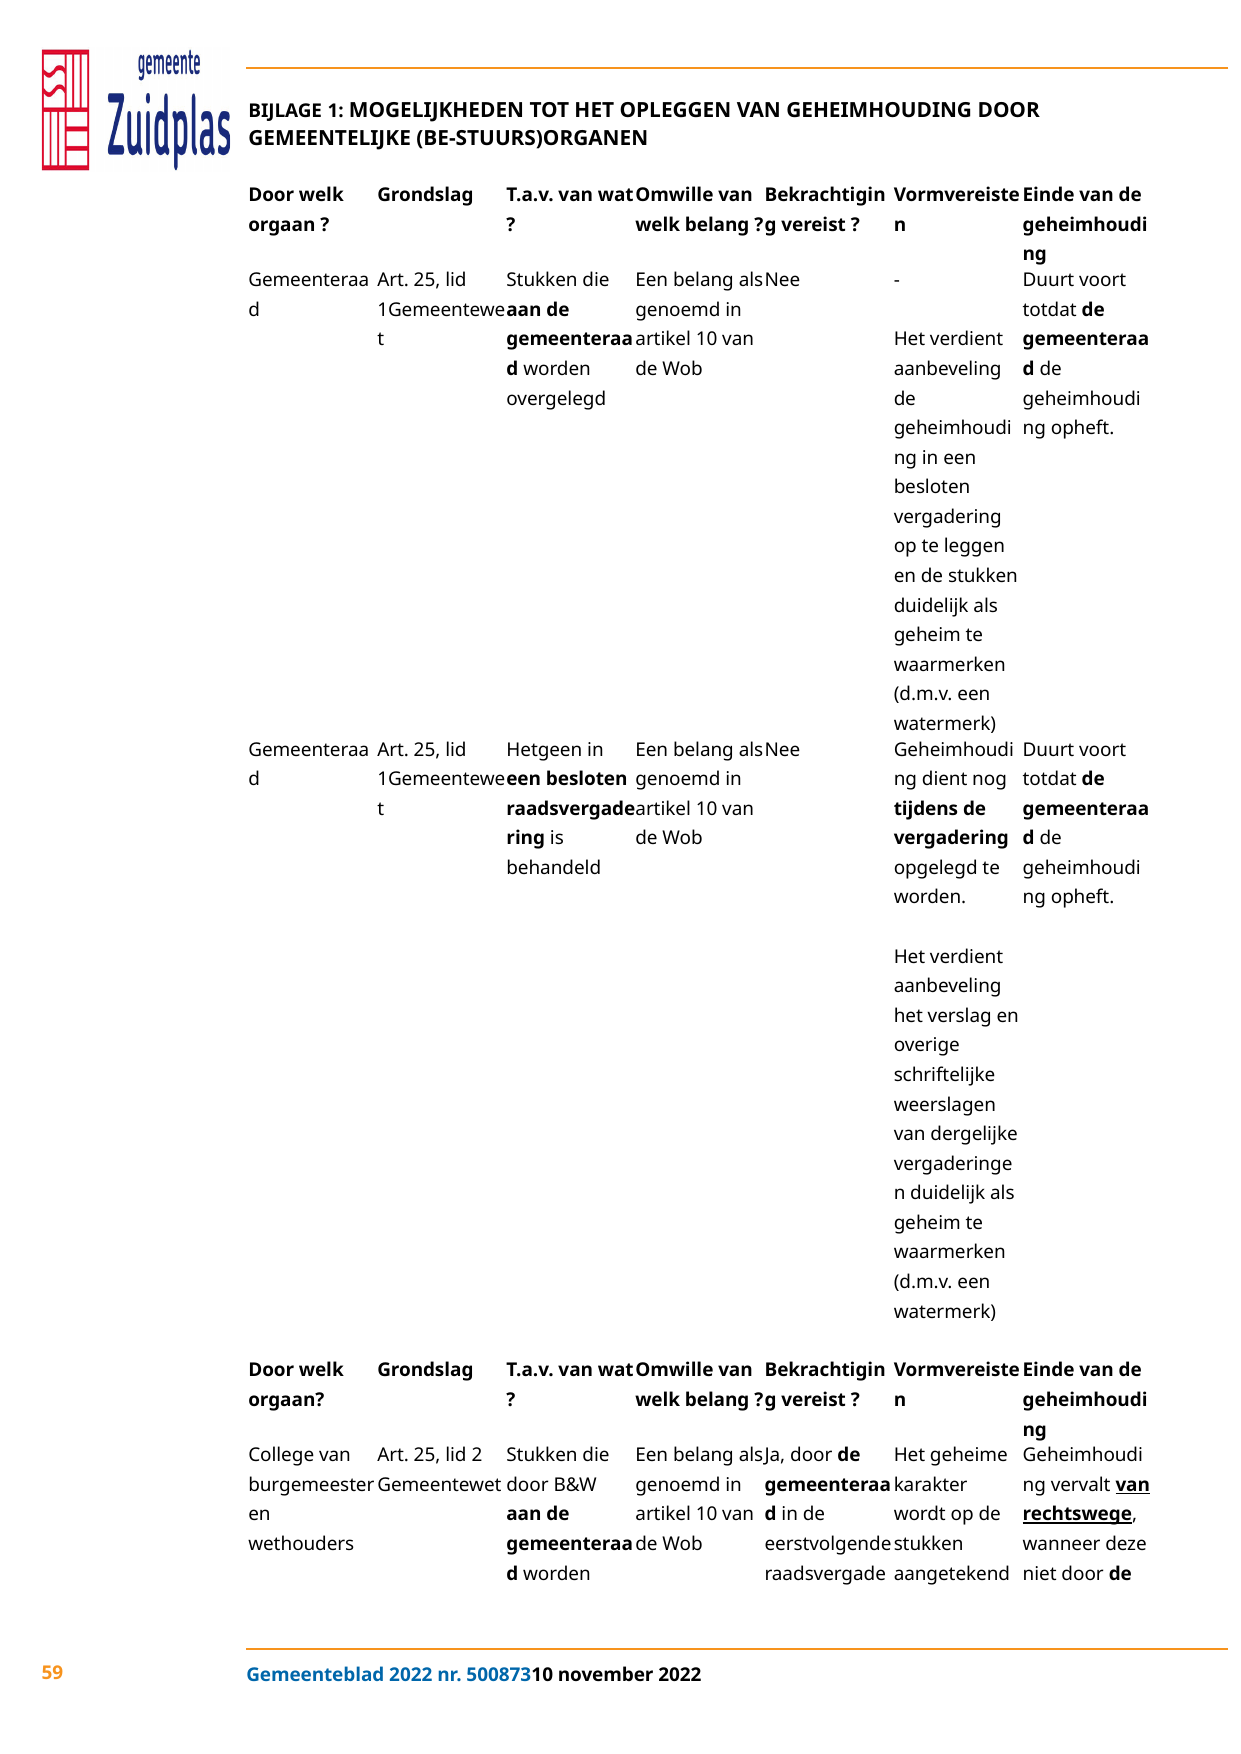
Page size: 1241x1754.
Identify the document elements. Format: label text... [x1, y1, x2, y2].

table_cell Een belang als genoemd in artikel 10 van de Wob [635, 266, 764, 736]
table_header Door welk orgaan ? [248, 181, 377, 266]
table_cell Ja, door de gemeenteraad in de eerstvolgende raadsvergade [764, 1441, 893, 1586]
table_cell Stukken die aan de gemeenteraad worden overgelegd [506, 266, 635, 736]
table_cell Art. 25, lid 1Gemeentewet [377, 266, 506, 736]
table_header T.a.v. van wat ? [506, 1357, 635, 1441]
table_cell Duurt voort totdat de gemeenteraad de geheimhouding opheft. [1023, 736, 1152, 1324]
table_cell Stukken die door B&W aan de gemeenteraad worden [506, 1441, 635, 1586]
table_header T.a.v. van wat ? [506, 181, 635, 266]
table_cell Duurt voort totdat de gemeenteraad de geheimhouding opheft. [1023, 266, 1152, 736]
table_header Vormvereisten [894, 1357, 1022, 1441]
text BIJLAGE 1: MOGELIJKHEDEN TOT HET OPLEGGEN VAN GEHEIMHOUDING DOOR GEMEENTELIJKE (BE-STUURS)ORGANEN [248, 95, 1152, 152]
table_cell Geheimhouding vervalt van rechtswege, wanneer deze niet door de [1023, 1441, 1152, 1586]
table_header Vormvereisten [894, 181, 1022, 266]
table_cell Gemeenteraad [248, 266, 377, 736]
table_header Einde van de geheimhouding [1023, 181, 1152, 266]
table_cell College van burgemeester en wethouders [248, 1441, 377, 1586]
table_cell Nee [764, 266, 893, 736]
table_cell Geheimhouding dient nog tijdens de vergadering opgelegd te worden. Het verdient aanbeveling het verslag en overige schriftelijke weerslagen van dergelijke vergaderingen duidelijk als geheim te waarmerken (d.m.v. een watermerk) [894, 736, 1022, 1324]
table_cell Hetgeen in een besloten raadsvergadering is behandeld [506, 736, 635, 1324]
table_header Grondslag [377, 1357, 506, 1441]
table_cell Gemeenteraad [248, 736, 377, 1324]
table_header Einde van de geheimhouding [1023, 1357, 1152, 1441]
table_cell Een belang als genoemd in artikel 10 van de Wob [635, 1441, 764, 1586]
table_header Bekrachtiging vereist ? [764, 1357, 893, 1441]
table_header Omwille van welk belang ? [635, 1357, 764, 1441]
table_cell - Het verdient aanbeveling de geheimhouding in een besloten vergadering op te leggen en de stukken duidelijk als geheim te waarmerken (d.m.v. een watermerk) [894, 266, 1022, 736]
table_header Omwille van welk belang ? [635, 181, 764, 266]
table_header Grondslag [377, 181, 506, 266]
table_cell Een belang als genoemd in artikel 10 van de Wob [635, 736, 764, 1324]
table_cell Art. 25, lid 1Gemeentewet [377, 736, 506, 1324]
table_header Bekrachtiging vereist ? [764, 181, 893, 266]
table_cell Het geheime karakter wordt op de stukken aangetekend [894, 1441, 1022, 1586]
table_cell Art. 25, lid 2 Gemeentewet [377, 1441, 506, 1586]
picture [41, 47, 231, 172]
table_cell Nee [764, 736, 893, 1324]
table_header Door welk orgaan? [248, 1357, 377, 1441]
